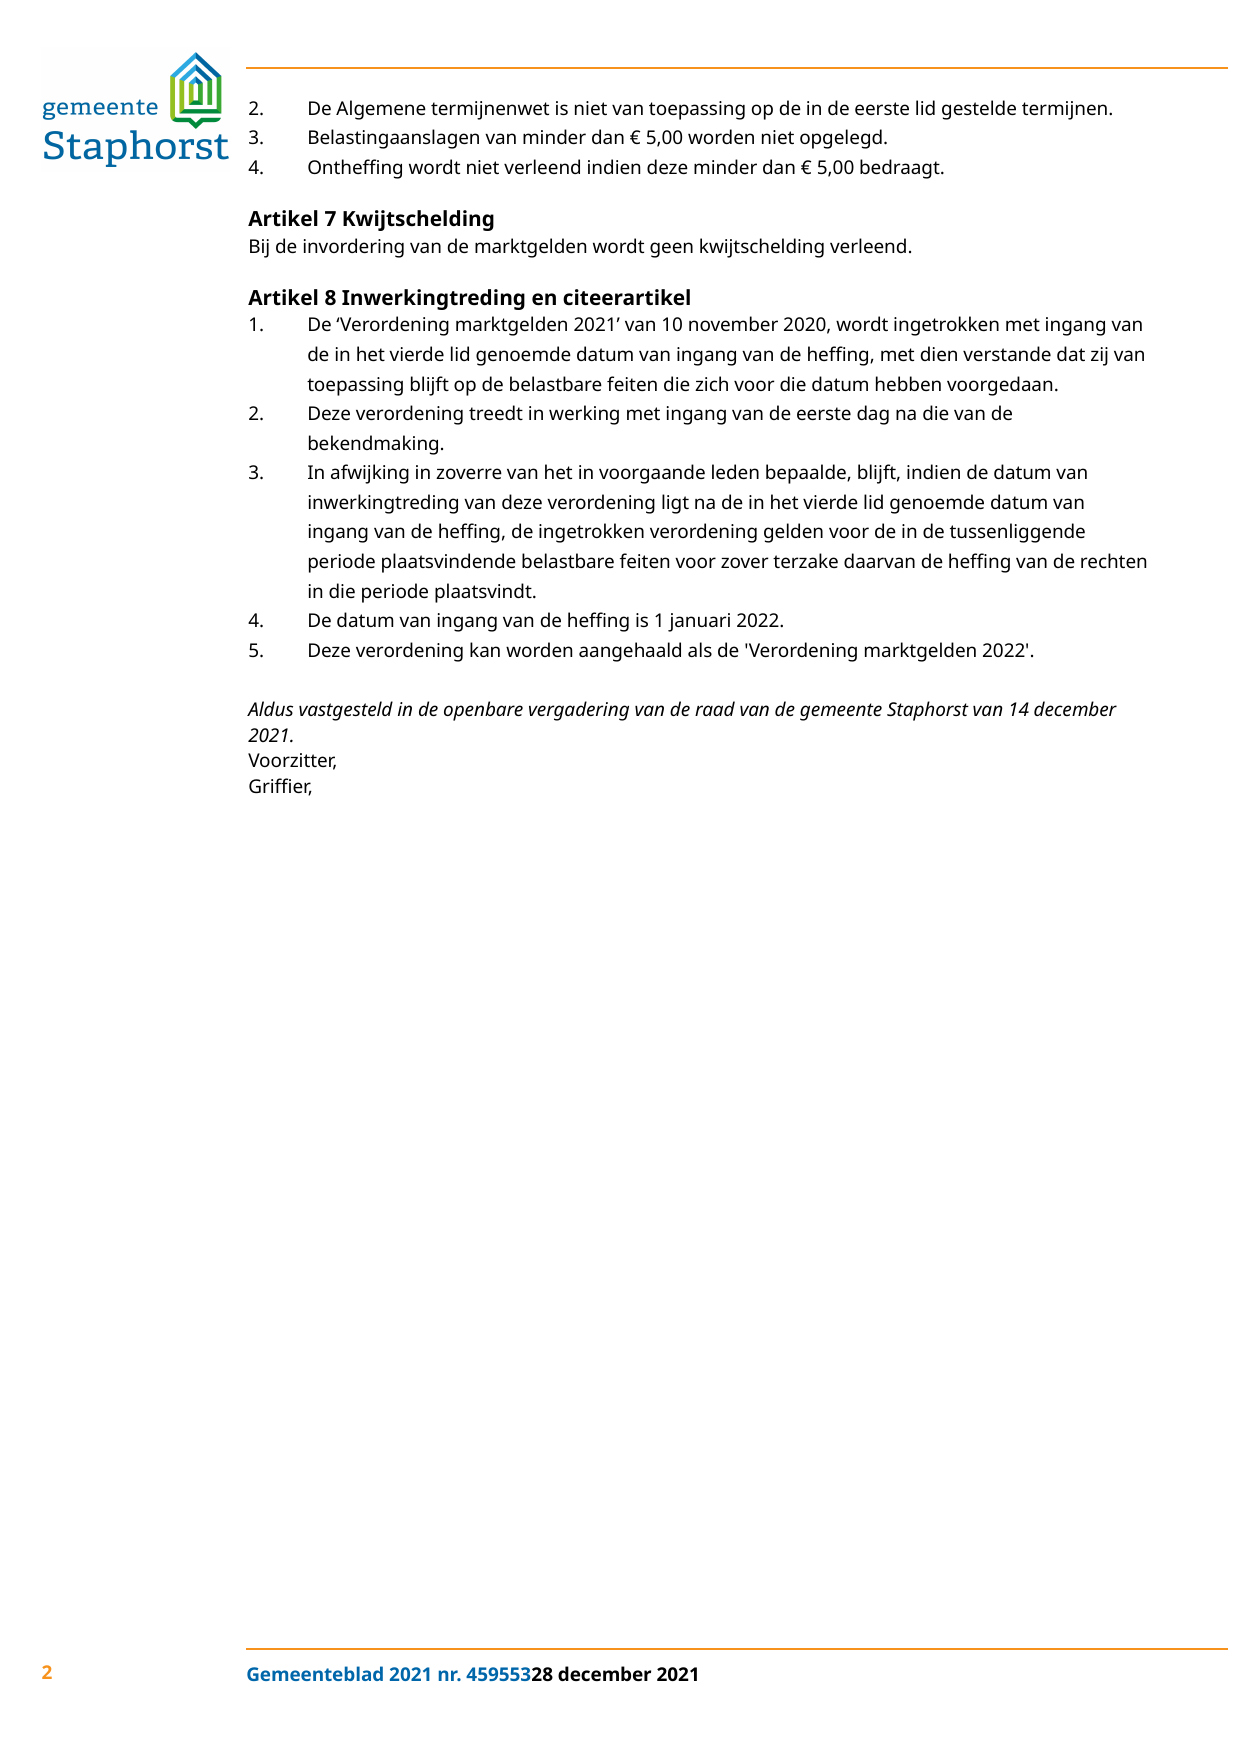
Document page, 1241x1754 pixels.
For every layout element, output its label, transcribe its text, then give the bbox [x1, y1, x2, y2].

list Deze verordening treedt in werking met ingang van de eerste dag na die van de bekendmaking. [248, 400, 1152, 456]
text Artikel 7 Kwijtschelding [248, 204, 1152, 233]
text Artikel 8 Inwerkingtreding en citeerartikel [248, 283, 1152, 312]
list Ontheffing wordt niet verleend indien deze minder dan € 5,00 bedraagt. [248, 154, 1152, 180]
list De ‘Verordening marktgelden 2021’ van 10 november 2020, wordt ingetrokken met ingang van de in het vierde lid genoemde datum van ingang van de heffing, met dien verstande dat zij van toepassing blijft op de belastbare feiten die zich voor die datum hebben voorgedaan. [248, 312, 1152, 397]
list In afwijking in zoverre van het in voorgaande leden bepaalde, blijft, indien de datum van inwerkingtreding van deze verordening ligt na de in het vierde lid genoemde datum van ingang van de heffing, de ingetrokken verordening gelden voor de in de tussenliggende periode plaatsvindende belastbare feiten voor zover terzake daarvan de heffing van de rechten in die periode plaatsvindt. [248, 459, 1152, 604]
list De Algemene termijnenwet is niet van toepassing op de in de eerste lid gestelde termijnen. [248, 95, 1152, 121]
list De datum van ingang van de heffing is 1 januari 2022. [248, 607, 1152, 633]
picture [41, 47, 231, 172]
list Deze verordening kan worden aangehaald als de 'Verordening marktgelden 2022'. [248, 637, 1152, 663]
list Belastingaanslagen van minder dan € 5,00 worden niet opgelegd. [248, 124, 1152, 150]
text Griffier, [248, 773, 1152, 799]
text Bij de invordering van de marktgelden wordt geen kwijtschelding verleend. [248, 233, 1152, 258]
text Aldus vastgesteld in de openbare vergadering van de raad van de gemeente Staphorst van 14 december 2021. [248, 696, 1152, 748]
text Voorzitter, [248, 748, 1152, 773]
